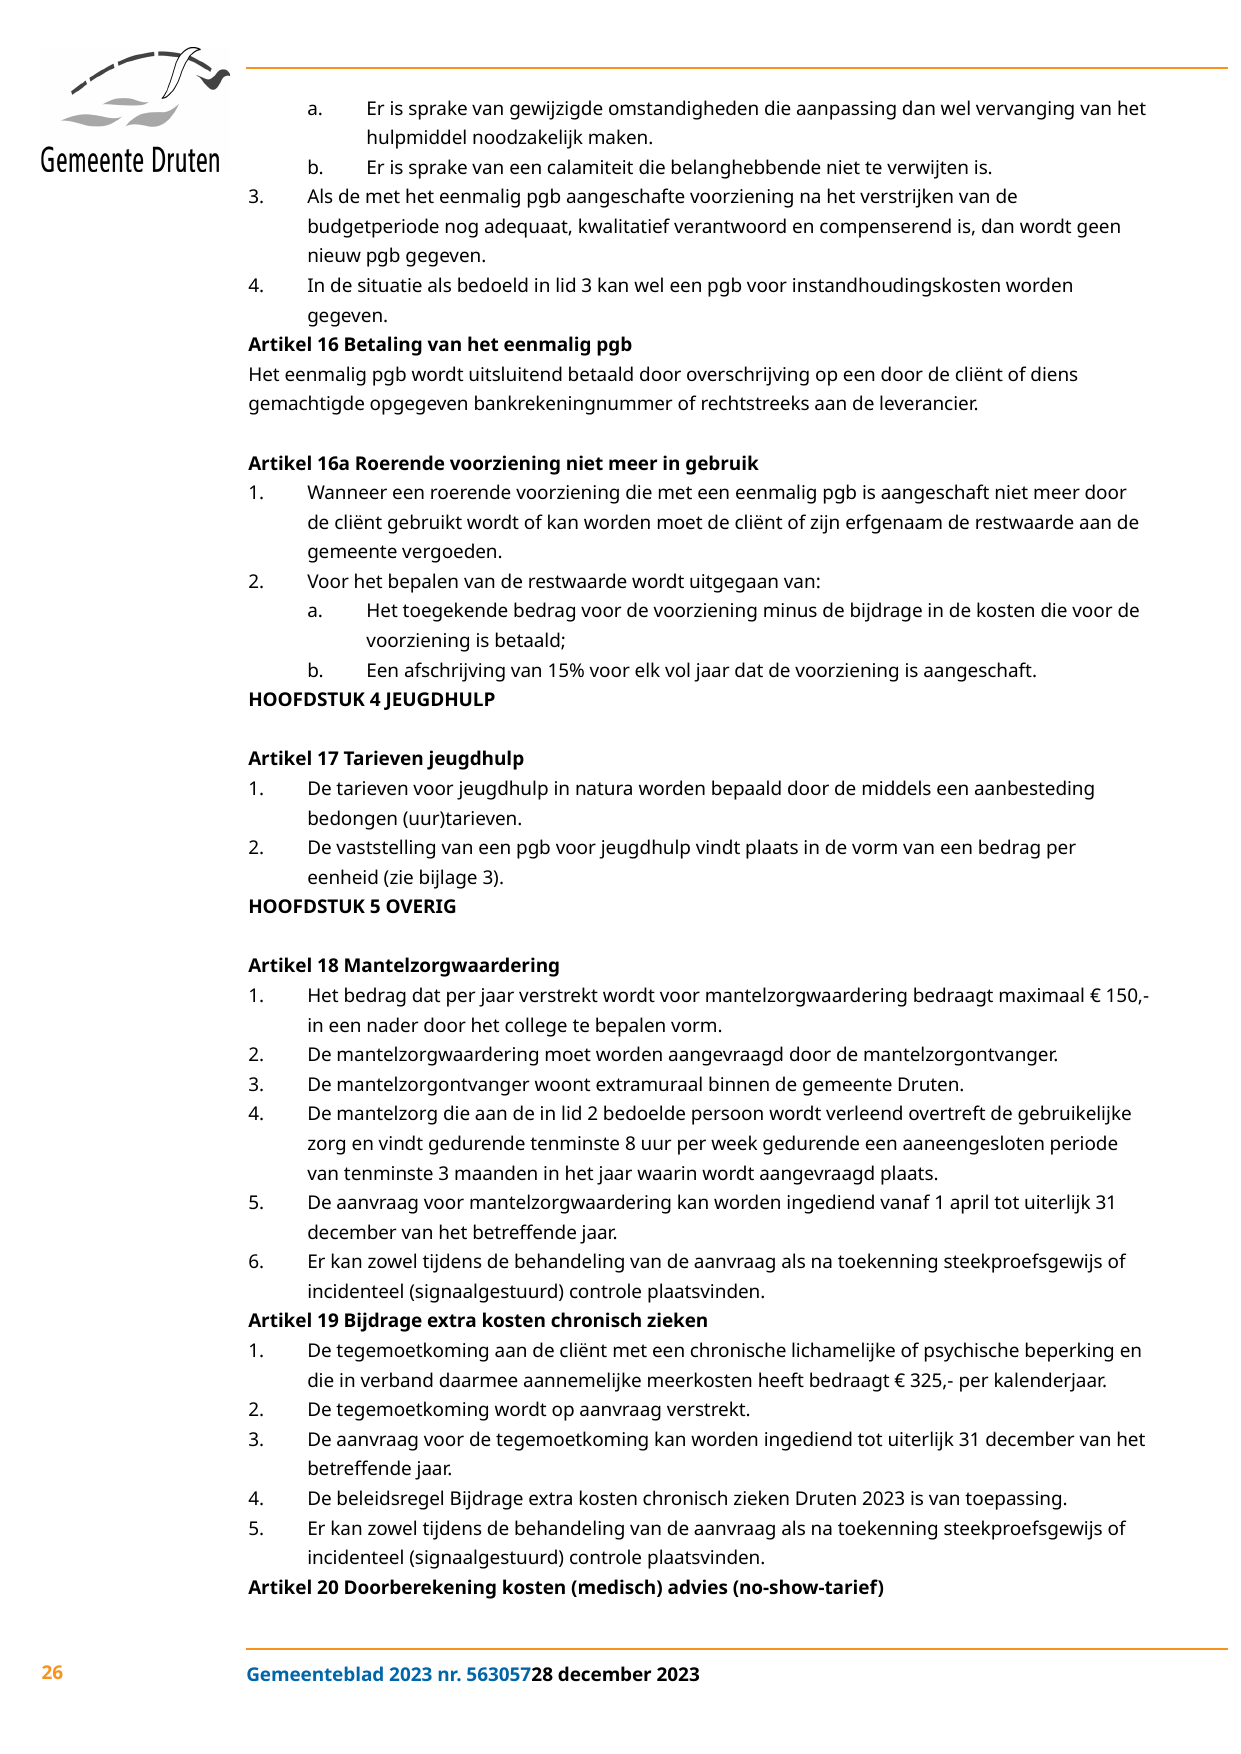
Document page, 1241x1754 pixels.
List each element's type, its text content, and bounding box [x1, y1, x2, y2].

list De mantelzorgwaardering moet worden aangevraagd door de mantelzorgontvanger. [248, 1041, 1152, 1067]
text Artikel 18 Mantelzorgwaardering [248, 953, 1152, 978]
text Artikel 19 Bijdrage extra kosten chronisch zieken [248, 1308, 1152, 1333]
list De beleidsregel Bijdrage extra kosten chronisch zieken Druten 2023 is van toepassing. [248, 1485, 1152, 1511]
picture [41, 47, 231, 172]
list In de situatie als bedoeld in lid 3 kan wel een pgb voor instandhoudingskosten worden gegeven. [248, 272, 1152, 328]
list De tarieven voor jeugdhulp in natura worden bepaald door de middels een aanbesteding bedongen (uur)tarieven. [248, 775, 1152, 831]
text HOOFDSTUK 4 JEUGDHULP [248, 686, 1152, 712]
list Er is sprake van een calamiteit die belanghebbende niet te verwijten is. [307, 154, 1152, 180]
text HOOFDSTUK 5 OVERIG [248, 893, 1152, 919]
text Artikel 16a Roerende voorziening niet meer in gebruik [248, 450, 1152, 476]
list Voor het bepalen van de restwaarde wordt uitgegaan van: [248, 568, 1152, 594]
list De tegemoetkoming wordt op aanvraag verstrekt. [248, 1396, 1152, 1422]
text Artikel 17 Tarieven jeugdhulp [248, 746, 1152, 771]
text Artikel 20 Doorberekening kosten (medisch) advies (no-show-tarief) [248, 1574, 1152, 1600]
list Het bedrag dat per jaar verstrekt wordt voor mantelzorgwaardering bedraagt maximaal € 150,- in een nader door het college te bepalen vorm. [248, 982, 1152, 1038]
text Het eenmalig pgb wordt uitsluitend betaald door overschrijving op een door de cliënt of diens gemachtigde opgegeven bankrekeningnummer of rechtstreeks aan de leverancier. [248, 361, 1152, 416]
list De mantelzorg die aan de in lid 2 bedoelde persoon wordt verleend overtreft de gebruikelijke zorg en vindt gedurende tenminste 8 uur per week gedurende een aaneengesloten periode van tenminste 3 maanden in het jaar waarin wordt aangevraagd plaats. [248, 1101, 1152, 1186]
list De vaststelling van een pgb voor jeugdhulp vindt plaats in de vorm van een bedrag per eenheid (zie bijlage 3). [248, 834, 1152, 890]
list Wanneer een roerende voorziening die met een eenmalig pgb is aangeschaft niet meer door de cliënt gebruikt wordt of kan worden moet de cliënt of zijn erfgenaam de restwaarde aan de gemeente vergoeden. [248, 479, 1152, 564]
list De tegemoetkoming aan de cliënt met een chronische lichamelijke of psychische beperking en die in verband daarmee aannemelijke meerkosten heeft bedraagt € 325,- per kalenderjaar. [248, 1337, 1152, 1393]
list Er kan zowel tijdens de behandeling van de aanvraag als na toekenning steekproefsgewijs of incidenteel (signaalgestuurd) controle plaatsvinden. [248, 1248, 1152, 1304]
list Er kan zowel tijdens de behandeling van de aanvraag als na toekenning steekproefsgewijs of incidenteel (signaalgestuurd) controle plaatsvinden. [248, 1515, 1152, 1570]
text Artikel 16 Betaling van het eenmalig pgb [248, 331, 1152, 357]
list De aanvraag voor mantelzorgwaardering kan worden ingediend vanaf 1 april tot uiterlijk 31 december van het betreffende jaar. [248, 1189, 1152, 1245]
list Er is sprake van gewijzigde omstandigheden die aanpassing dan wel vervanging van het hulpmiddel noodzakelijk maken. [307, 95, 1152, 150]
list Het toegekende bedrag voor de voorziening minus de bijdrage in de kosten die voor de voorziening is betaald; [307, 598, 1152, 653]
list Een afschrijving van 15% voor elk vol jaar dat de voorziening is aangeschaft. [307, 657, 1152, 683]
list De mantelzorgontvanger woont extramuraal binnen de gemeente Druten. [248, 1071, 1152, 1097]
list De aanvraag voor de tegemoetkoming kan worden ingediend tot uiterlijk 31 december van het betreffende jaar. [248, 1426, 1152, 1481]
list Als de met het eenmalig pgb aangeschafte voorziening na het verstrijken van de budgetperiode nog adequaat, kwalitatief verantwoord en compenserend is, dan wordt geen nieuw pgb gegeven. [248, 183, 1152, 268]
